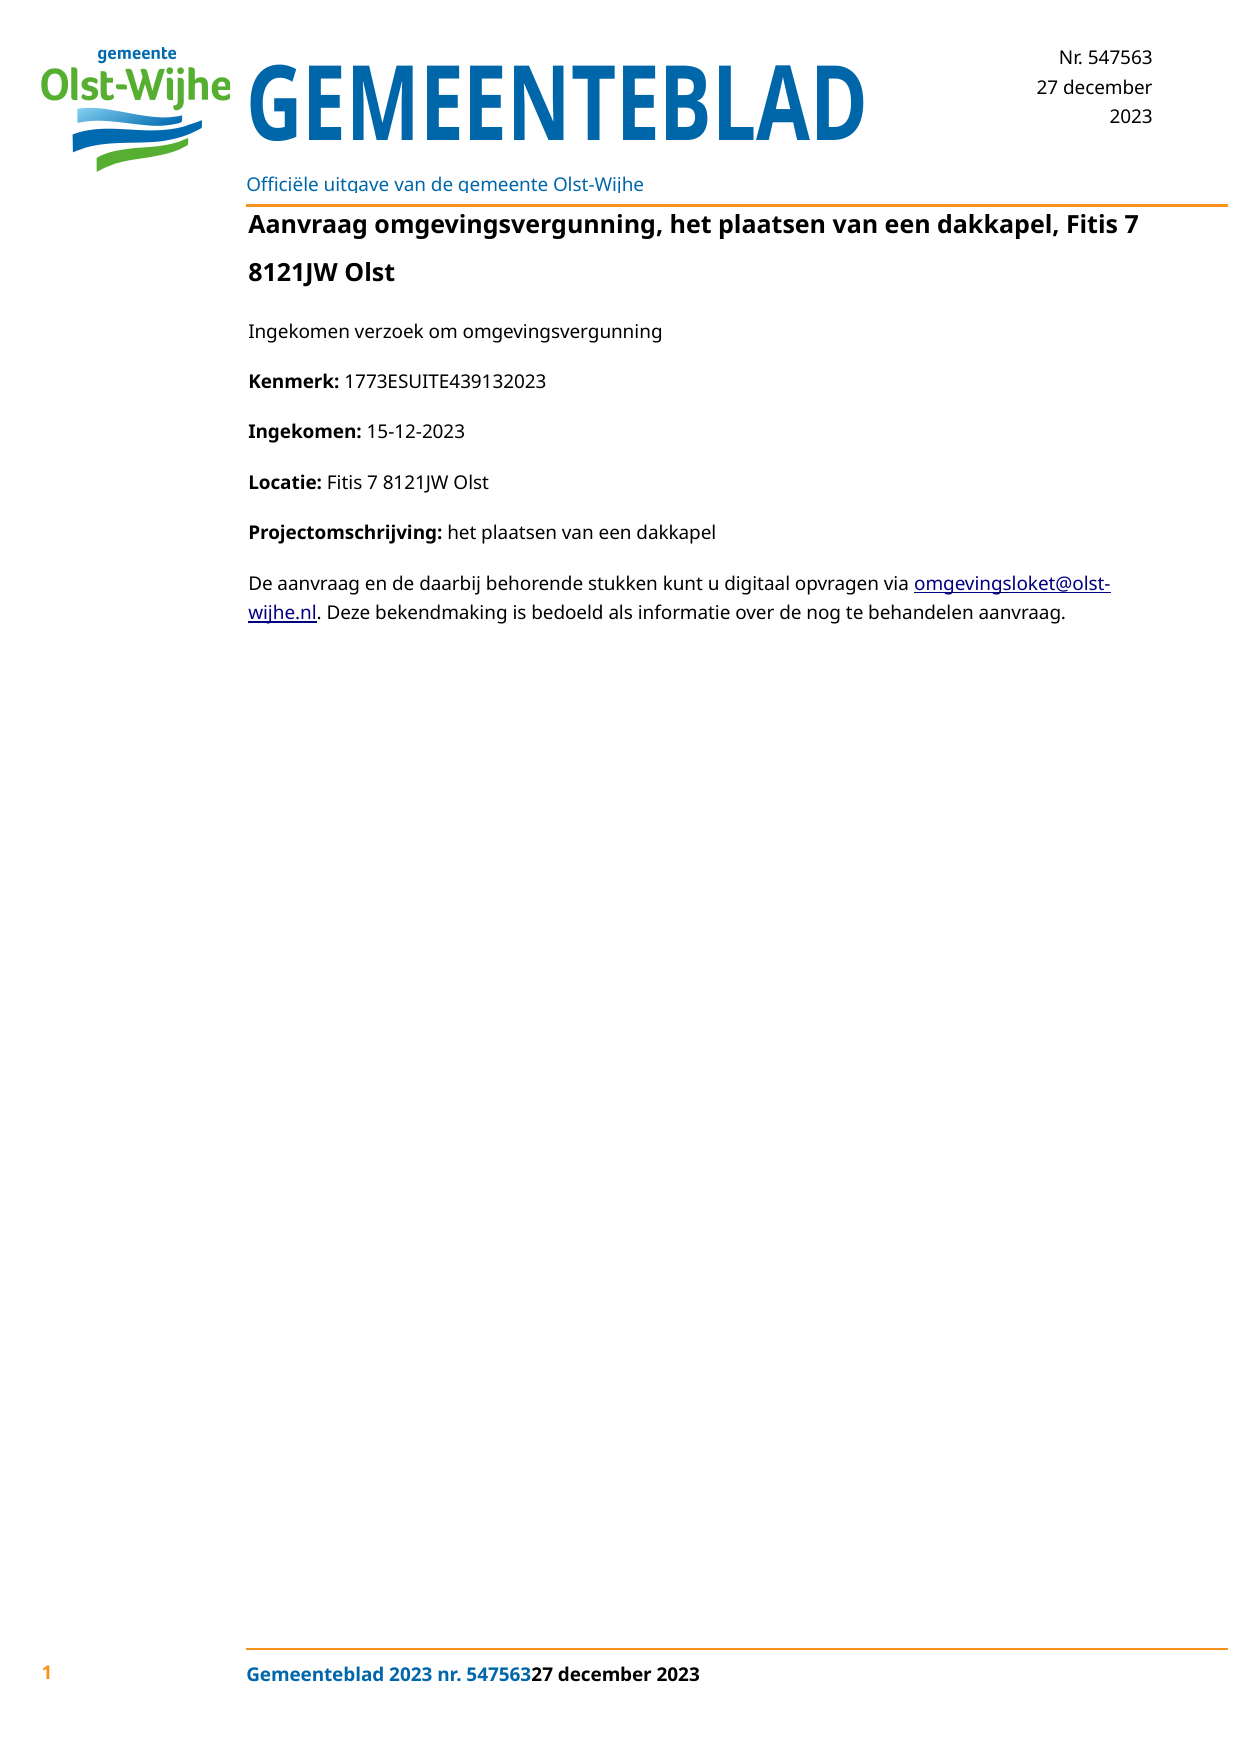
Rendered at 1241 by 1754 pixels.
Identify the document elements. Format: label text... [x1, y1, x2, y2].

text Ingekomen verzoek om omgevingsvergunning [248, 318, 1152, 344]
text Projectomschrijving: het plaatsen van een dakkapel [248, 519, 1152, 545]
text Kenmerk: 1773ESUITE439132023 [248, 368, 1152, 394]
picture [41, 47, 231, 172]
text De aanvraag en de daarbij behorende stukken kunt u digitaal opvragen via omgevingsloket@olst-wijhe.nl. Deze bekendmaking is bedoeld als informatie over de nog te behandelen aanvraag. [248, 570, 1152, 625]
text Locatie: Fitis 7 8121JW Olst [248, 469, 1152, 495]
text Ingekomen: 15-12-2023 [248, 419, 1152, 444]
text Aanvraag omgevingsvergunning, het plaatsen van een dakkapel, Fitis 7 8121JW Olst [248, 207, 1152, 288]
